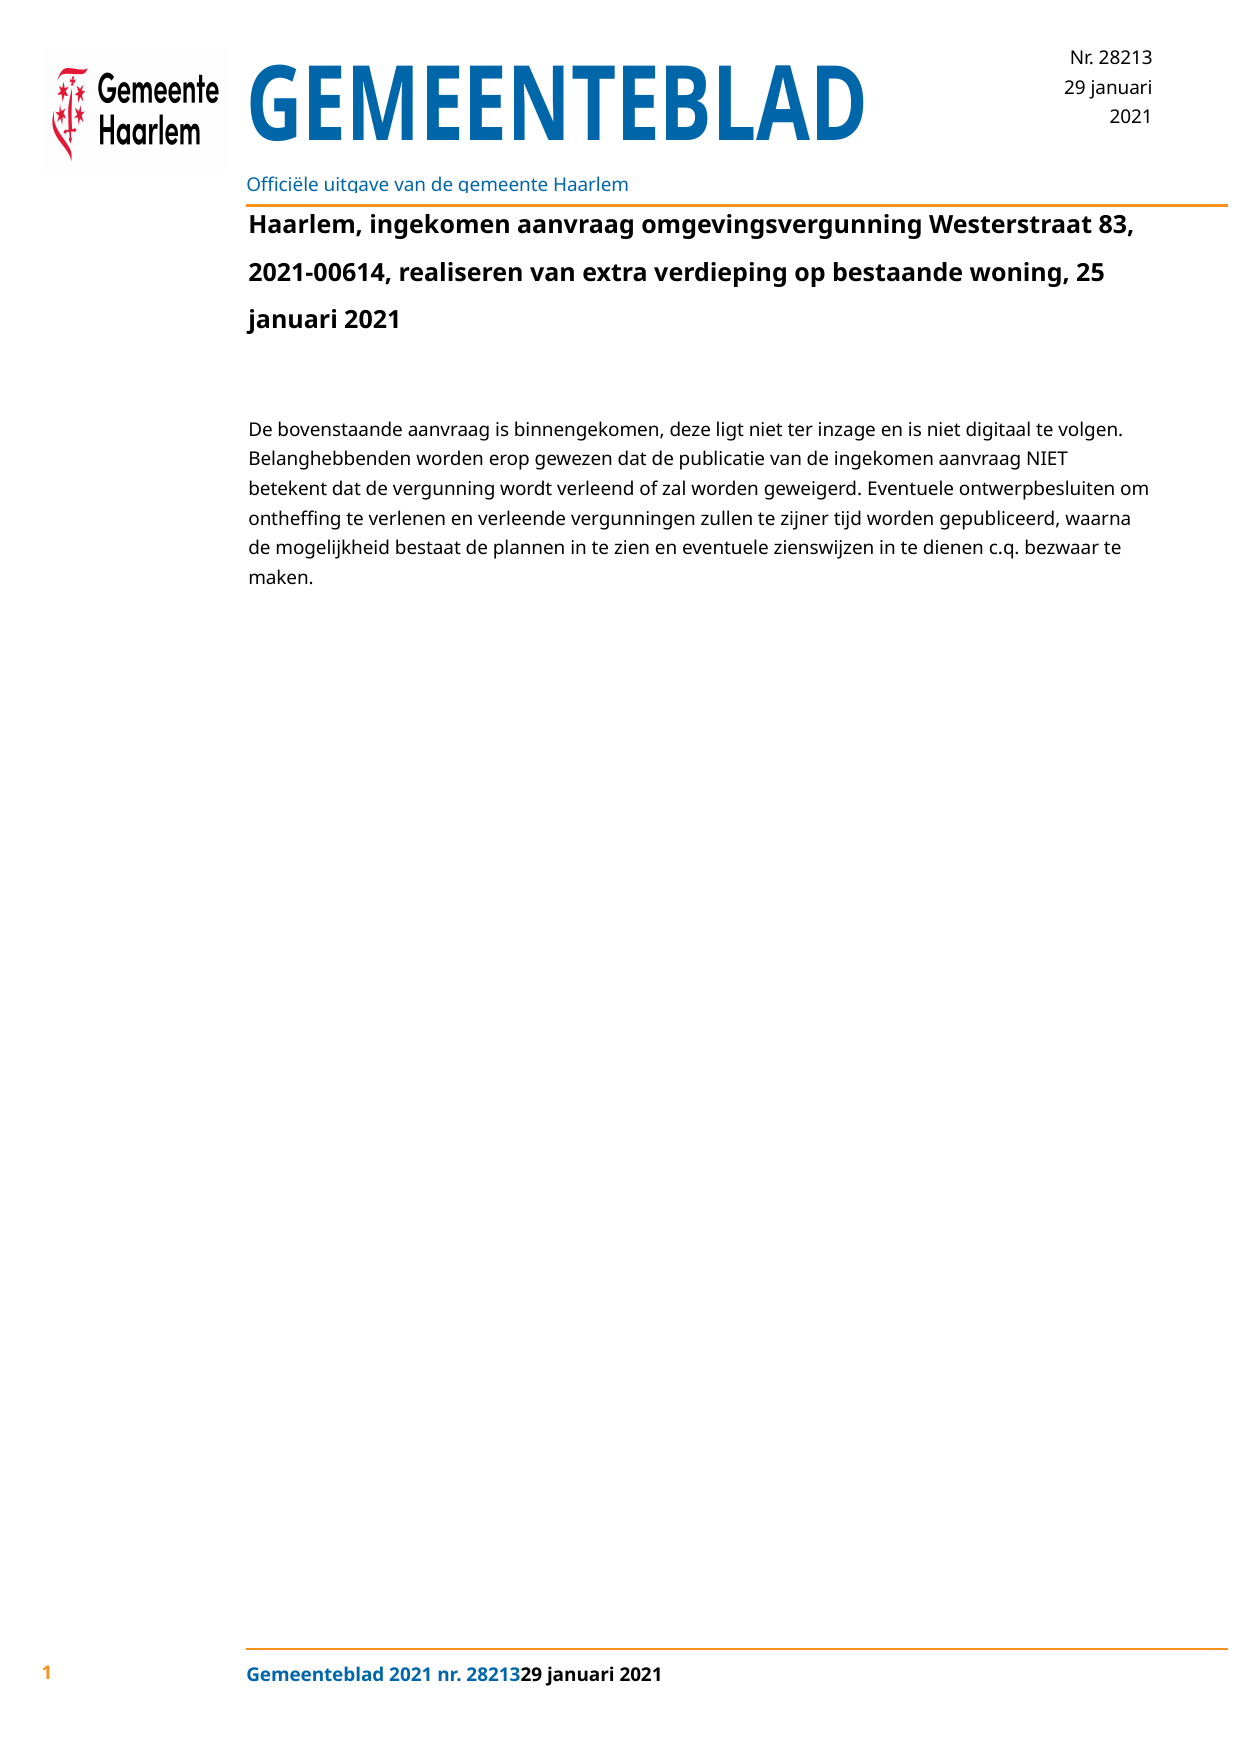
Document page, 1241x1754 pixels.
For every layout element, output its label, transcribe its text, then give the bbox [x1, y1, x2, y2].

text Haarlem, ingekomen aanvraag omgevingsvergunning Westerstraat 83, 2021-00614, realiseren van extra verdieping op bestaande woning, 25 januari 2021 [248, 207, 1152, 336]
picture [41, 47, 231, 172]
text De bovenstaande aanvraag is binnengekomen, deze ligt niet ter inzage en is niet digitaal te volgen. Belanghebbenden worden erop gewezen dat de publicatie van de ingekomen aanvraag NIET betekent dat de vergunning wordt verleend of zal worden geweigerd. Eventuele ontwerpbesluiten om ontheffing te verlenen en verleende vergunningen zullen te zijner tijd worden gepubliceerd, waarna de mogelijkheid bestaat de plannen in te zien en eventuele zienswijzen in te dienen c.q. bezwaar te maken. [248, 416, 1152, 589]
